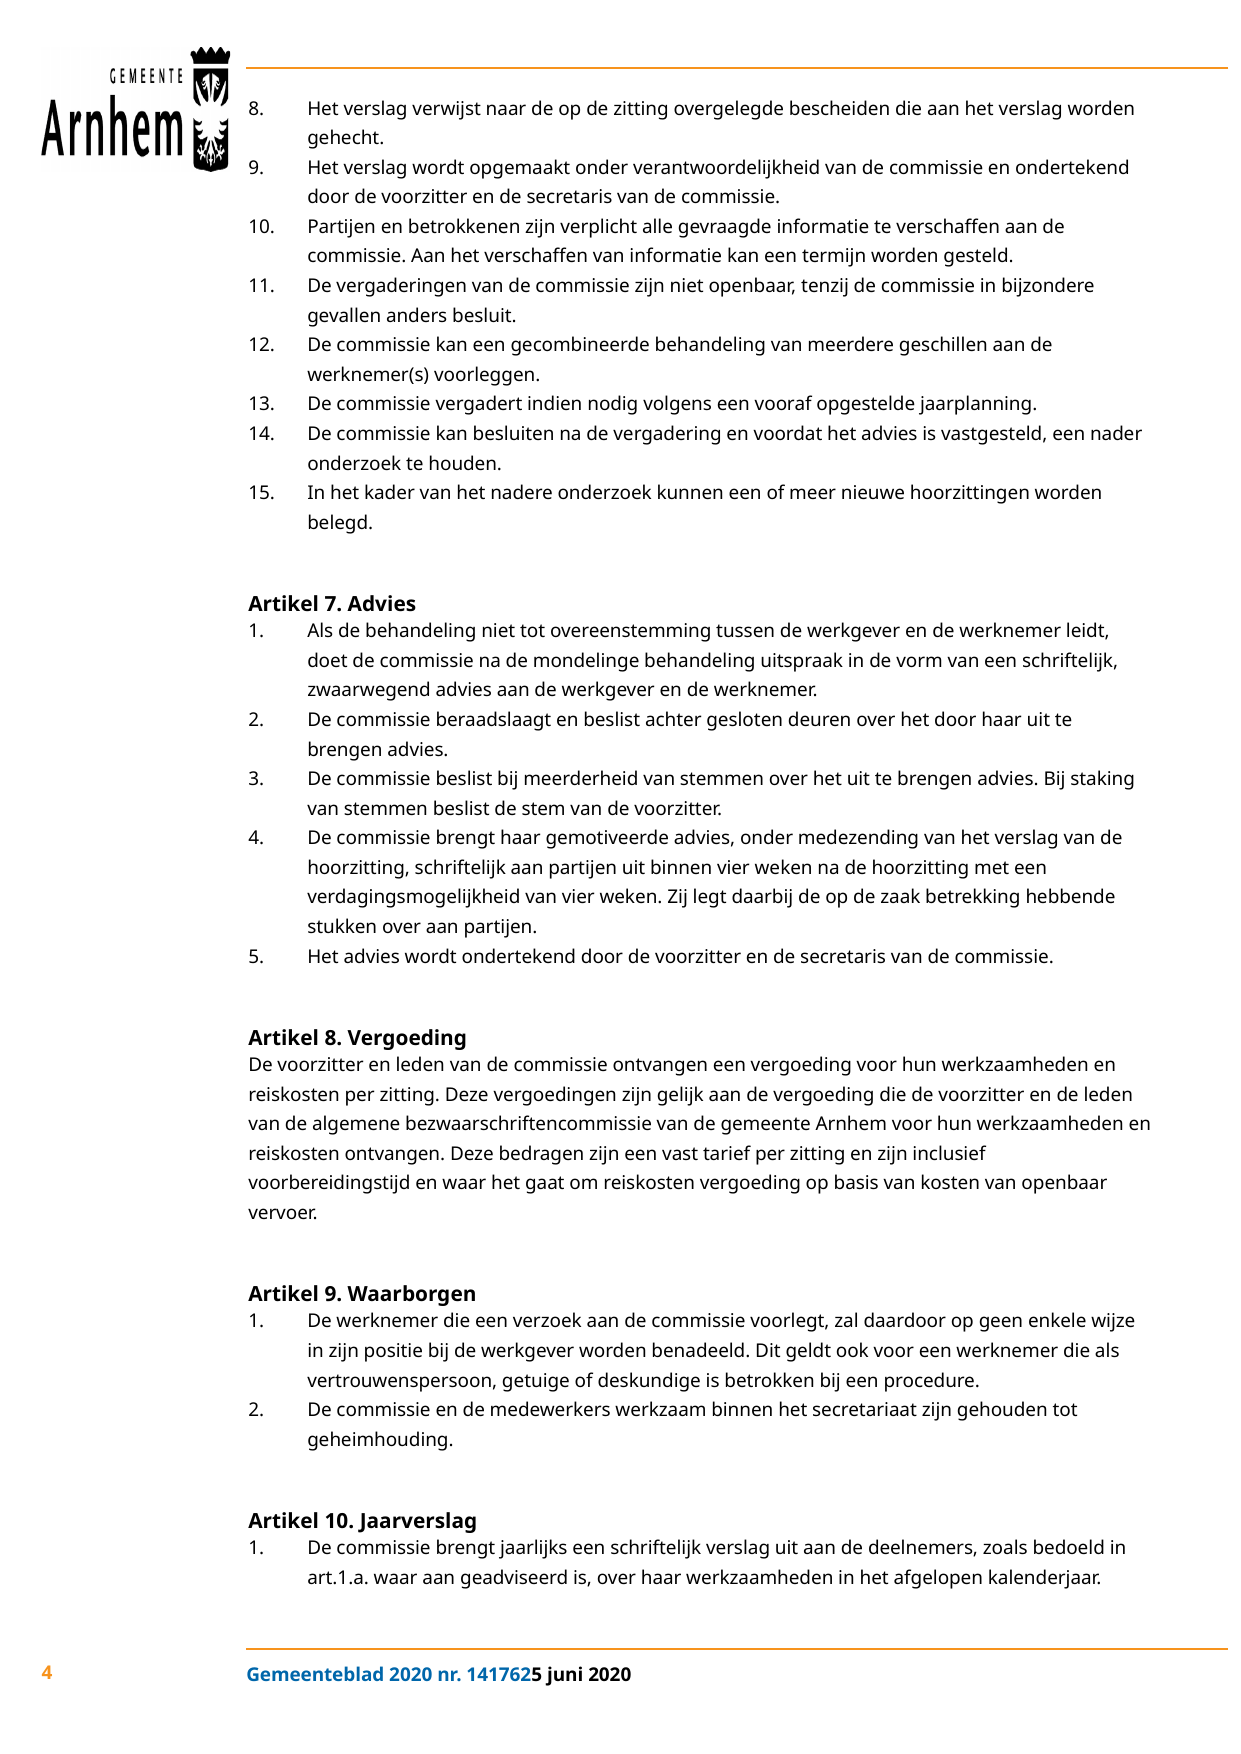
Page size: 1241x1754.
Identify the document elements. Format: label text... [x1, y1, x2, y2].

list De commissie en de medewerkers werkzaam binnen het secretariaat zijn gehouden tot geheimhouding. [248, 1396, 1152, 1452]
text Artikel 8. Vergoeding [248, 1023, 1152, 1051]
list De vergaderingen van de commissie zijn niet openbaar, tenzij de commissie in bijzondere gevallen anders besluit. [248, 272, 1152, 328]
list De commissie beraadslaagt en beslist achter gesloten deuren over het door haar uit te brengen advies. [248, 706, 1152, 761]
text De voorzitter en leden van de commissie ontvangen een vergoeding voor hun werkzaamheden en reiskosten per zitting. Deze vergoedingen zijn gelijk aan de vergoeding die de voorzitter en de leden van de algemene bezwaarschriftencommissie van de gemeente Arnhem voor hun werkzaamheden en reiskosten ontvangen. Deze bedragen zijn een vast tarief per zitting en zijn inclusief voorbereidingstijd en waar het gaat om reiskosten vergoeding op basis van kosten van openbaar vervoer. [248, 1051, 1152, 1225]
list De commissie kan besluiten na de vergadering en voordat het advies is vastgesteld, een nader onderzoek te houden. [248, 420, 1152, 476]
list De commissie brengt jaarlijks een schriftelijk verslag uit aan de deelnemers, zoals bedoeld in art.1.a. waar aan geadviseerd is, over haar werkzaamheden in het afgelopen kalenderjaar. [248, 1534, 1152, 1590]
list De commissie beslist bij meerderheid van stemmen over het uit te brengen advies. Bij staking van stemmen beslist de stem van de voorzitter. [248, 765, 1152, 821]
list Het advies wordt ondertekend door de voorzitter en de secretaris van de commissie. [248, 943, 1152, 968]
list Het verslag wordt opgemaakt onder verantwoordelijkheid van de commissie en ondertekend door de voorzitter en de secretaris van de commissie. [248, 154, 1152, 209]
list Als de behandeling niet tot overeenstemming tussen de werkgever en de werknemer leidt, doet de commissie na de mondelinge behandeling uitspraak in de vorm van een schriftelijk, zwaarwegend advies aan de werkgever en de werknemer. [248, 617, 1152, 702]
list Partijen en betrokkenen zijn verplicht alle gevraagde informatie te verschaffen aan de commissie. Aan het verschaffen van informatie kan een termijn worden gesteld. [248, 213, 1152, 268]
list Het verslag verwijst naar de op de zitting overgelegde bescheiden die aan het verslag worden gehecht. [248, 95, 1152, 150]
text Artikel 10. Jaarverslag [248, 1506, 1152, 1534]
list De commissie brengt haar gemotiveerde advies, onder medezending van het verslag van de hoorzitting, schriftelijk aan partijen uit binnen vier weken na de hoorzitting met een verdagingsmogelijkheid van vier weken. Zij legt daarbij de op de zaak betrekking hebbende stukken over aan partijen. [248, 824, 1152, 939]
text Artikel 9. Waarborgen [248, 1279, 1152, 1308]
picture [41, 47, 231, 172]
list De werknemer die een verzoek aan de commissie voorlegt, zal daardoor op geen enkele wijze in zijn positie bij de werkgever worden benadeeld. Dit geldt ook voor een werknemer die als vertrouwenspersoon, getuige of deskundige is betrokken bij een procedure. [248, 1308, 1152, 1392]
text Artikel 7. Advies [248, 589, 1152, 617]
list De commissie vergadert indien nodig volgens een vooraf opgestelde jaarplanning. [248, 391, 1152, 416]
list In het kader van het nadere onderzoek kunnen een of meer nieuwe hoorzittingen worden belegd. [248, 479, 1152, 535]
list De commissie kan een gecombineerde behandeling van meerdere geschillen aan de werknemer(s) voorleggen. [248, 331, 1152, 387]
